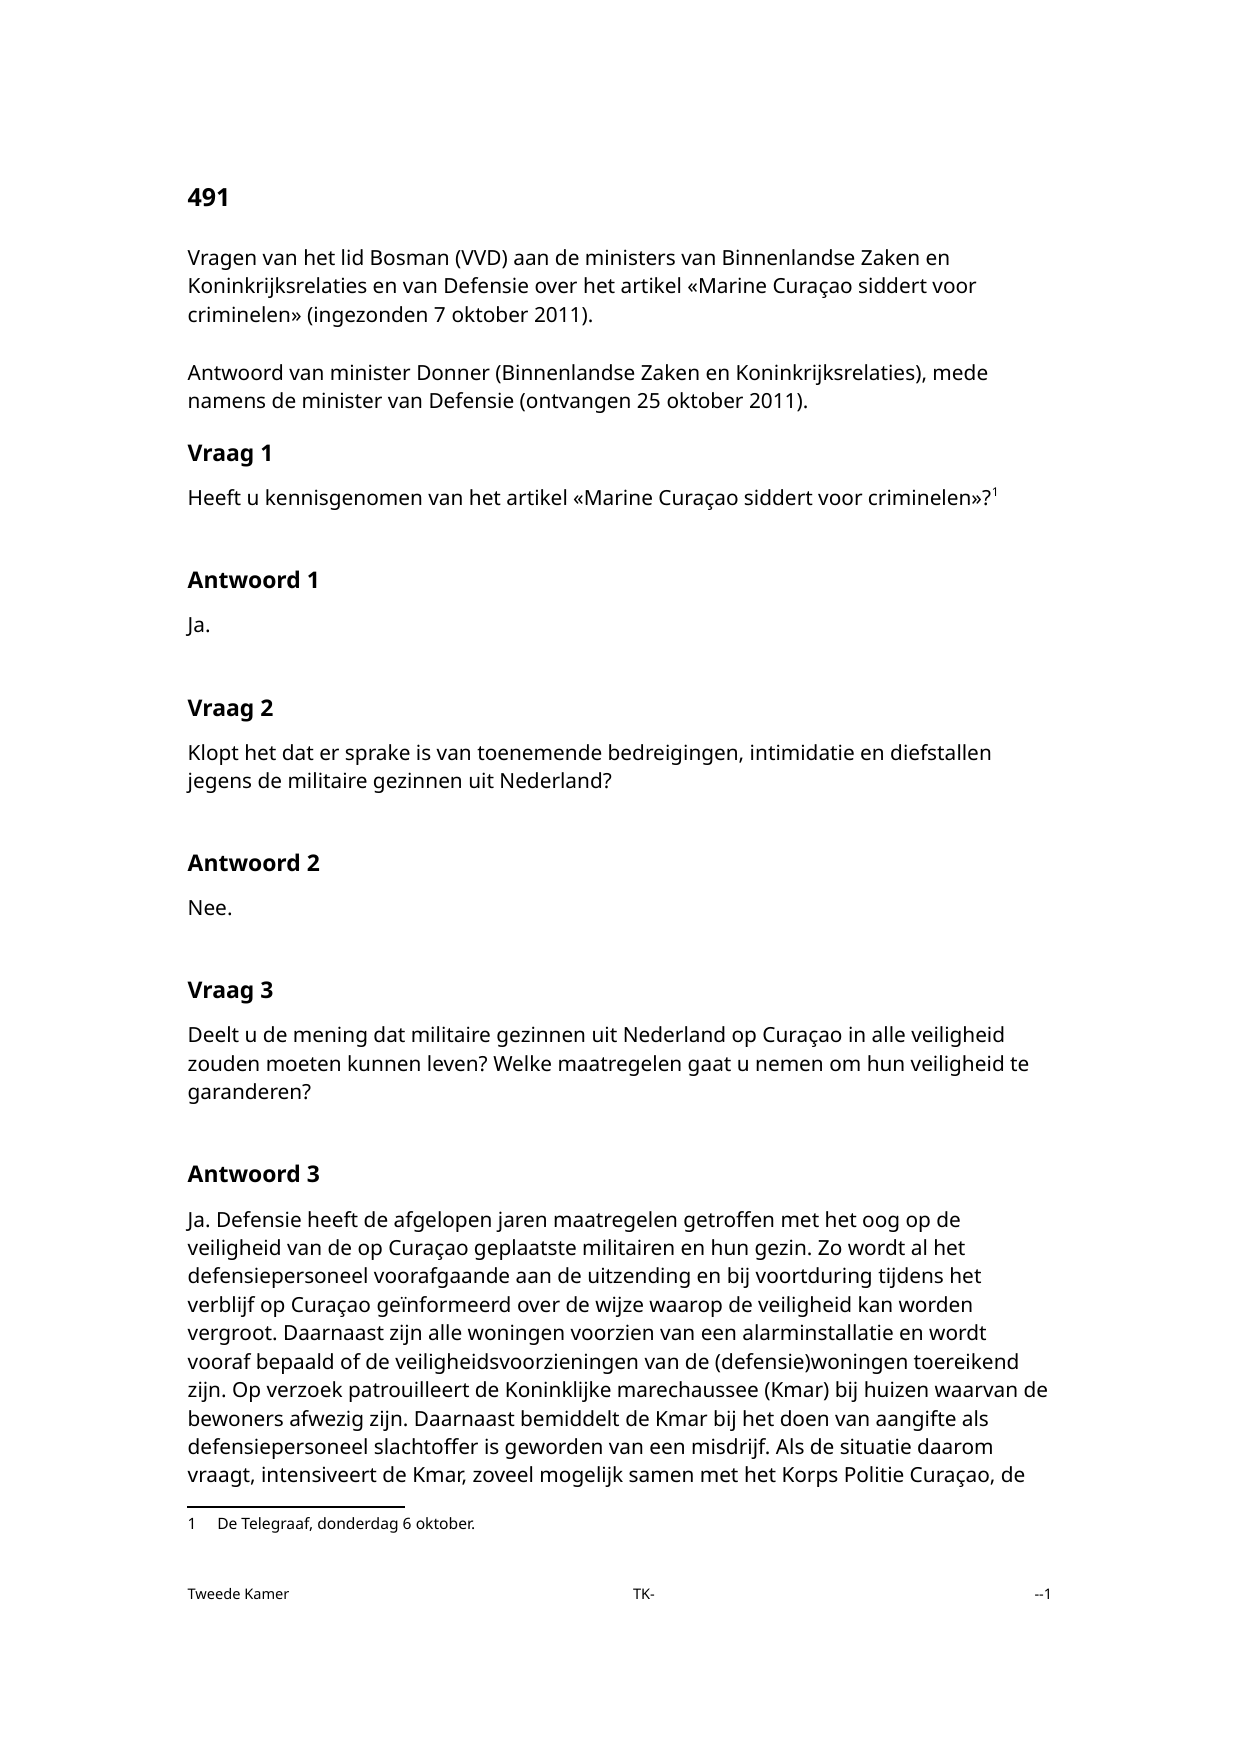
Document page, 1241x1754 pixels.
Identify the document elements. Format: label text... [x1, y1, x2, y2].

text De Telegraaf, donderdag 6 oktober. [187, 1506, 1053, 1534]
text 491 [187, 179, 1053, 213]
subtitle Vraag 2 [187, 692, 1053, 723]
text Klopt het dat er sprake is van toenemende bedreigingen, intimidatie en diefstallen jegens de militaire gezinnen uit Nederland? [187, 738, 1053, 795]
text Heeft u kennisgenomen van het artikel «Marine Curaçao siddert voor criminelen»? [187, 483, 1053, 512]
text Antwoord van minister Donner (Binnenlandse Zaken en Koninkrijksrelaties), mede namens de minister van Defensie (ontvangen 25 oktober 2011). [187, 358, 1053, 415]
text Deelt u de mening dat militaire gezinnen uit Nederland op Curaçao in alle veiligheid zouden moeten kunnen leven? Welke maatregelen gaat u nemen om hun veiligheid te garanderen? [187, 1021, 1053, 1106]
text Vragen van het lid Bosman (VVD) aan de ministers van Binnenlandse Zaken en Koninkrijksrelaties en van Defensie over het artikel «Marine Curaçao siddert voor criminelen» (ingezonden 7 oktober 2011). [187, 243, 1053, 328]
subtitle Vraag 1 [187, 437, 1053, 468]
text Nee. [187, 893, 1053, 922]
subtitle Vraag 3 [187, 974, 1053, 1006]
subtitle Antwoord 2 [187, 847, 1053, 878]
text Ja. [187, 611, 1053, 639]
subtitle Antwoord 3 [187, 1158, 1053, 1190]
subtitle Antwoord 1 [187, 564, 1053, 596]
text Ja. Defensie heeft de afgelopen jaren maatregelen getroffen met het oog op de veiligheid van de op Curaçao geplaatste militairen en hun gezin. Zo wordt al het defensiepersoneel voorafgaande aan de uitzending en bij voortduring tijdens het verblijf op Curaçao geïnformeerd over de wijze waarop de veiligheid kan worden vergroot. Daarnaast zijn alle woningen voorzien van een alarminstallatie en wordt vooraf bepaald of de veiligheidsvoorzieningen van de (defensie)woningen toereikend zijn. Op verzoek patrouilleert de Koninklijke marechaussee (Kmar) bij huizen waarvan de bewoners afwezig zijn. Daarnaast bemiddelt de Kmar bij het doen van aangifte als defensiepersoneel slachtoffer is geworden van een misdrijf. Als de situatie daarom vraagt, intensiveert de Kmar, zoveel mogelijk samen met het Korps Politie Curaçao, de [187, 1205, 1053, 1489]
